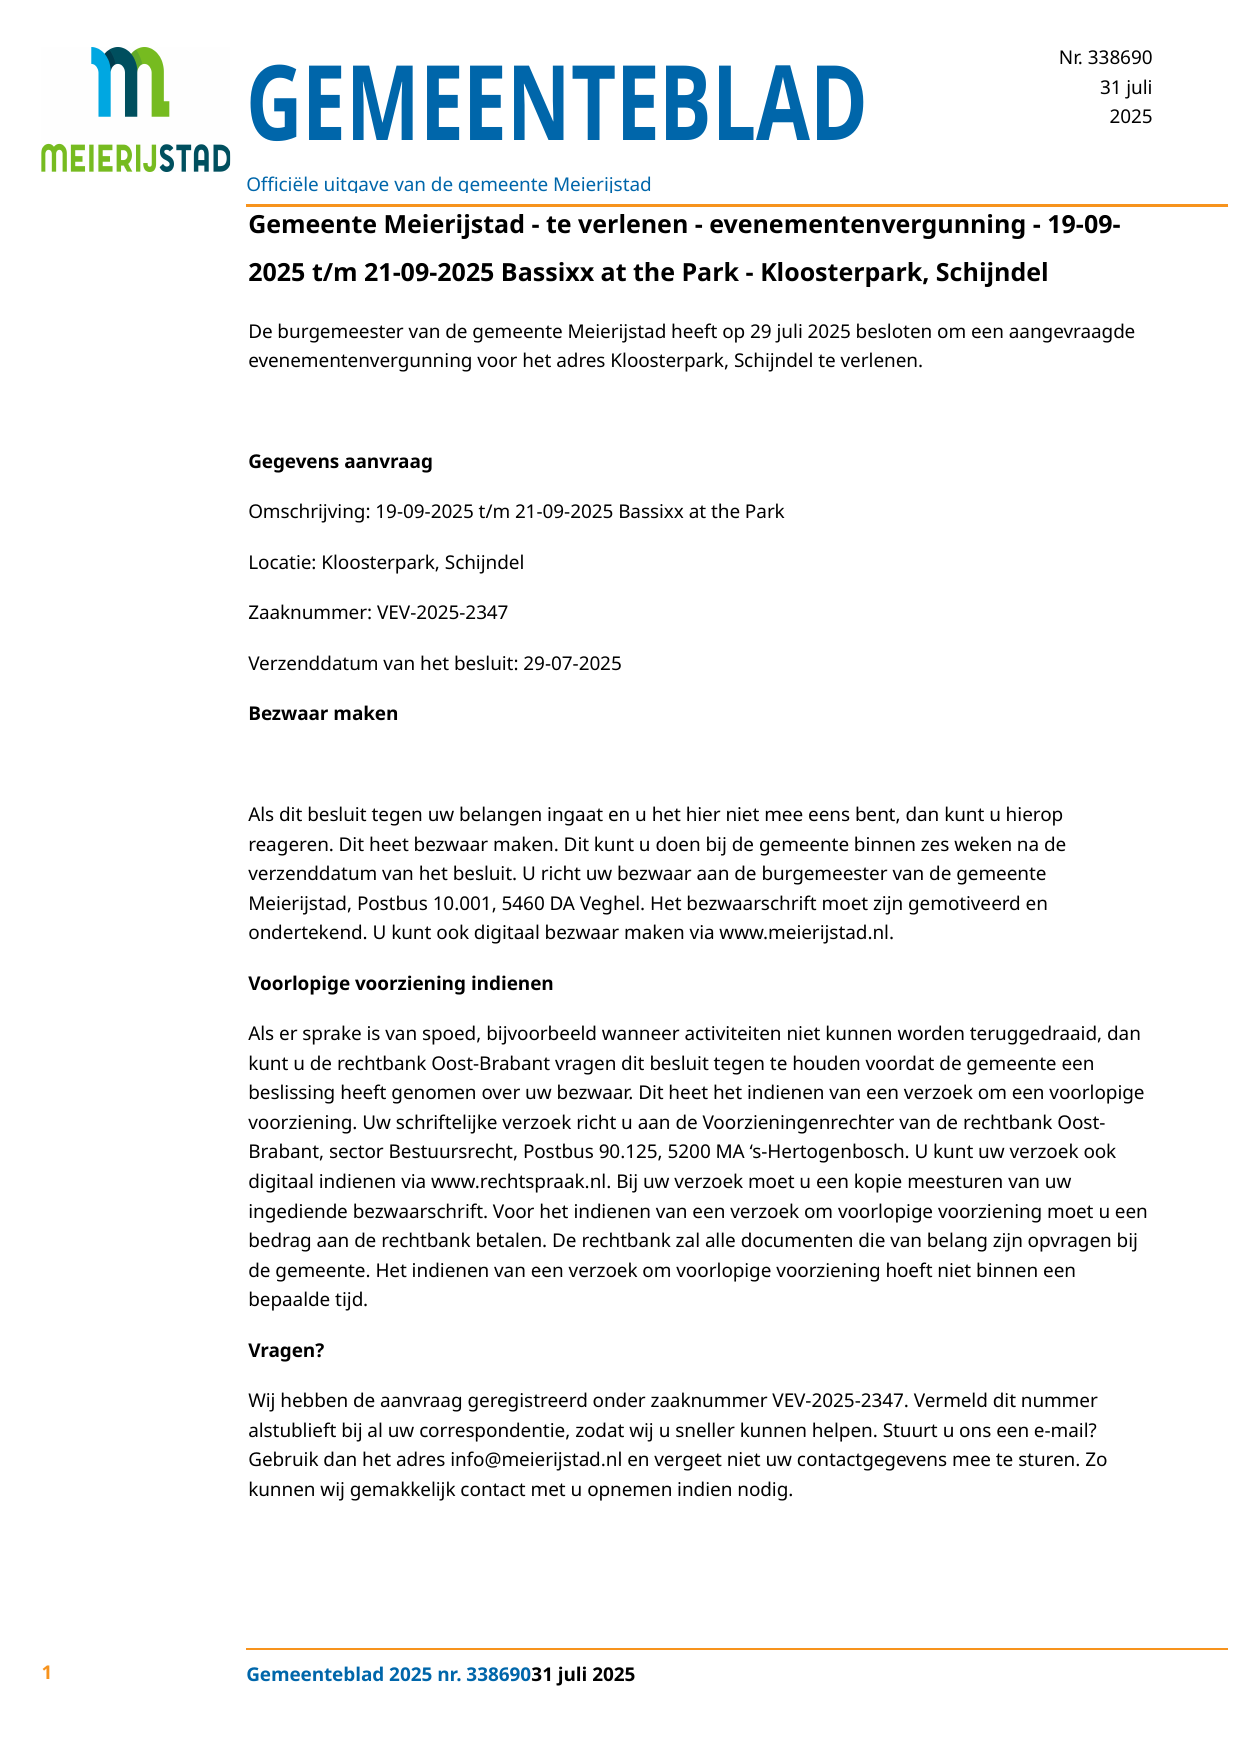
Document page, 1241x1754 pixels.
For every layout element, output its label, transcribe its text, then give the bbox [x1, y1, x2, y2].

text De burgemeester van de gemeente Meierijstad heeft op 29 juli 2025 besloten om een aangevraagde evenementenvergunning voor het adres Kloosterpark, Schijndel te verlenen. [248, 318, 1152, 373]
text Gemeente Meierijstad - te verlenen - evenementenvergunning - 19-09-2025 t/m 21-09-2025 Bassixx at the Park - Kloosterpark, Schijndel [248, 207, 1152, 288]
text Locatie: Kloosterpark, Schijndel [248, 549, 1152, 575]
text Gegevens aanvraag [248, 448, 1152, 474]
text Omschrijving: 19-09-2025 t/m 21-09-2025 Bassixx at the Park [248, 499, 1152, 524]
text Als er sprake is van spoed, bijvoorbeeld wanneer activiteiten niet kunnen worden teruggedraaid, dan kunt u de rechtbank Oost-Brabant vragen dit besluit tegen te houden voordat de gemeente een beslissing heeft genomen over uw bezwaar. Dit heet het indienen van een verzoek om een voorlopige voorziening. Uw schriftelijke verzoek richt u aan de Voorzieningenrechter van de rechtbank Oost-Brabant, sector Bestuursrecht, Postbus 90.125, 5200 MA ‘s-Hertogenbosch. U kunt uw verzoek ook digitaal indienen via www.rechtspraak.nl. Bij uw verzoek moet u een kopie meesturen van uw ingediende bezwaarschrift. Voor het indienen van een verzoek om voorlopige voorziening moet u een bedrag aan de rechtbank betalen. De rechtbank zal alle documenten die van belang zijn opvragen bij de gemeente. Het indienen van een verzoek om voorlopige voorziening hoeft niet binnen een bepaalde tijd. [248, 1020, 1152, 1312]
text Bezwaar maken [248, 700, 1152, 726]
text Zaaknummer: VEV-2025-2347 [248, 599, 1152, 625]
text Verzenddatum van het besluit: 29-07-2025 [248, 650, 1152, 676]
text Voorlopige voorziening indienen [248, 970, 1152, 996]
text Als dit besluit tegen uw belangen ingaat en u het hier niet mee eens bent, dan kunt u hierop reageren. Dit heet bezwaar maken. Dit kunt u doen bij de gemeente binnen zes weken na de verzenddatum van het besluit. U richt uw bezwaar aan de burgemeester van de gemeente Meierijstad, Postbus 10.001, 5460 DA Veghel. Het bezwaarschrift moet zijn gemotiveerd en ondertekend. U kunt ook digitaal bezwaar maken via www.meierijstad.nl. [248, 801, 1152, 945]
text Wij hebben de aanvraag geregistreerd onder zaaknummer VEV-2025-2347. Vermeld dit nummer alstublieft bij al uw correspondentie, zodat wij u sneller kunnen helpen. Stuurt u ons een e-mail? Gebruik dan het adres info@meierijstad.nl en vergeet niet uw contactgegevens mee te sturen. Zo kunnen wij gemakkelijk contact met u opnemen indien nodig. [248, 1387, 1152, 1502]
picture [41, 47, 231, 172]
text Vragen? [248, 1337, 1152, 1363]
